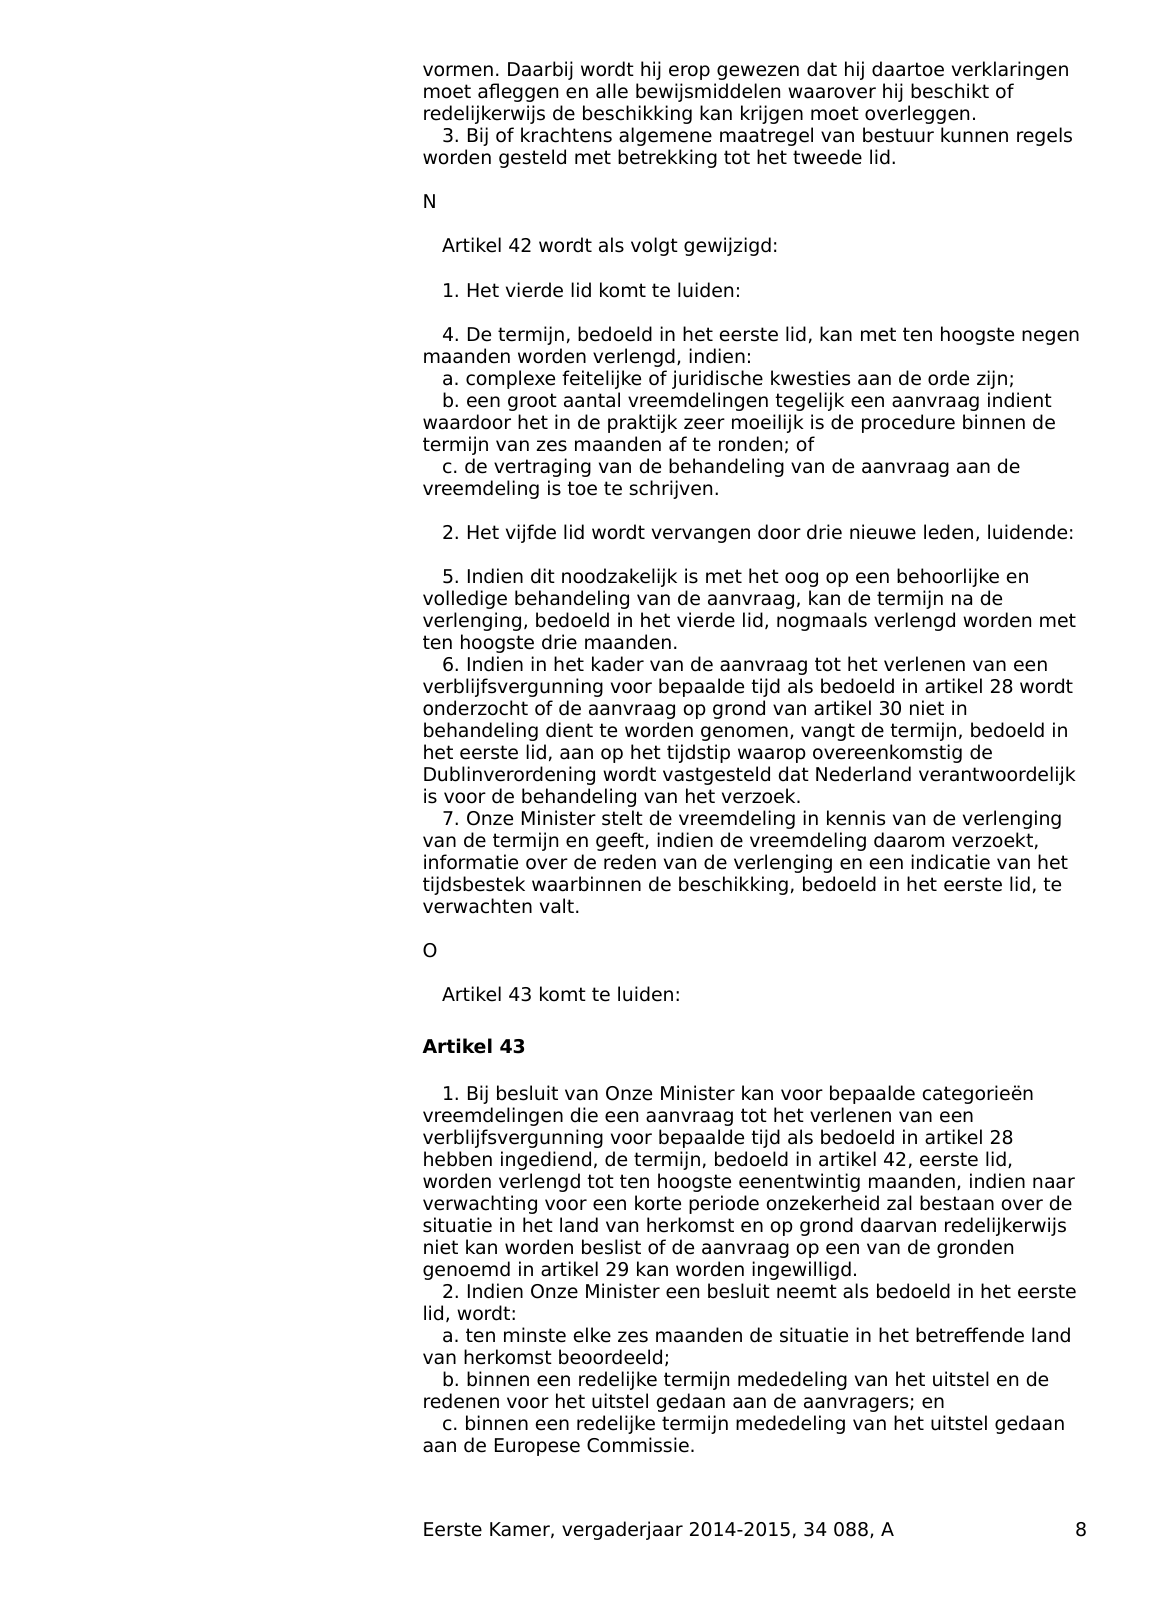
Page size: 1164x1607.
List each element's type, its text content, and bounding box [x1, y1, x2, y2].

text 1. Het vierde lid komt te luiden: [422, 279, 1087, 301]
text O [422, 940, 1087, 962]
text 2. Indien Onze Minister een besluit neemt als bedoeld in het eerste lid, wordt: [422, 1281, 1087, 1324]
text 4. De termijn, bedoeld in het eerste lid, kan met ten hoogste negen maanden worden verlengd, indien: [422, 324, 1087, 368]
text 5. Indien dit noodzakelijk is met het oog op een behoorlijke en volledige behandeling van de aanvraag, kan de termijn na de verlenging, bedoeld in het vierde lid, nogmaals verlengd worden met ten hoogste drie maanden. [422, 566, 1087, 654]
text 6. Indien in het kader van de aanvraag tot het verlenen van een verblijfsvergunning voor bepaalde tijd als bedoeld in artikel 28 wordt onderzocht of de aanvraag op grond van artikel 30 niet in behandeling dient te worden genomen, vangt de termijn, bedoeld in het eerste lid, aan op het tijdstip waarop overeenkomstig de Dublinverordening wordt vastgesteld dat Nederland verantwoordelijk is voor de behandeling van het verzoek. [422, 654, 1087, 808]
text b. een groot aantal vreemdelingen tegelijk een aanvraag indient waardoor het in de praktijk zeer moeilijk is de procedure binnen de termijn van zes maanden af te ronden; of [422, 389, 1087, 456]
text 7. Onze Minister stelt de vreemdeling in kennis van de verlenging van de termijn en geeft, indien de vreemdeling daarom verzoekt, informatie over de reden van de verlenging en een indicatie van het tijdsbestek waarbinnen de beschikking, bedoeld in het eerste lid, te verwachten valt. [422, 808, 1087, 917]
text a. ten minste elke zes maanden de situatie in het betreffende land van herkomst beoordeeld; [422, 1324, 1087, 1368]
text Artikel 43 komt te luiden: [422, 984, 1087, 1006]
text b. binnen een redelijke termijn mededeling van het uitstel en de redenen voor het uitstel gedaan aan de aanvragers; en [422, 1368, 1087, 1412]
text Artikel 42 wordt als volgt gewijzigd: [422, 235, 1087, 257]
text a. complexe feitelijke of juridische kwesties aan de orde zijn; [422, 368, 1087, 389]
text 3. Bij of krachtens algemene maatregel van bestuur kunnen regels worden gesteld met betrekking tot het tweede lid. [422, 125, 1087, 169]
text 2. Het vijfde lid wordt vervangen door drie nieuwe leden, luidende: [422, 522, 1087, 544]
subtitle Artikel 43 [422, 1036, 1087, 1058]
text 1. Bij besluit van Onze Minister kan voor bepaalde categorieën vreemdelingen die een aanvraag tot het verlenen van een verblijfsvergunning voor bepaalde tijd als bedoeld in artikel 28 hebben ingediend, de termijn, bedoeld in artikel 42, eerste lid, worden verlengd tot ten hoogste eenentwintig maanden, indien naar verwachting voor een korte periode onzekerheid zal bestaan over de situatie in het land van herkomst en op grond daarvan redelijkerwijs niet kan worden beslist of de aanvraag op een van de gronden genoemd in artikel 29 kan worden ingewilligd. [422, 1083, 1087, 1281]
text c. binnen een redelijke termijn mededeling van het uitstel gedaan aan de Europese Commissie. [422, 1412, 1087, 1456]
text vormen. Daarbij wordt hij erop gewezen dat hij daartoe verklaringen moet afleggen en alle bewijsmiddelen waarover hij beschikt of redelijkerwijs de beschikking kan krijgen moet overleggen. [422, 59, 1087, 125]
text N [422, 191, 1087, 213]
text c. de vertraging van de behandeling van de aanvraag aan de vreemdeling is toe te schrijven. [422, 456, 1087, 499]
